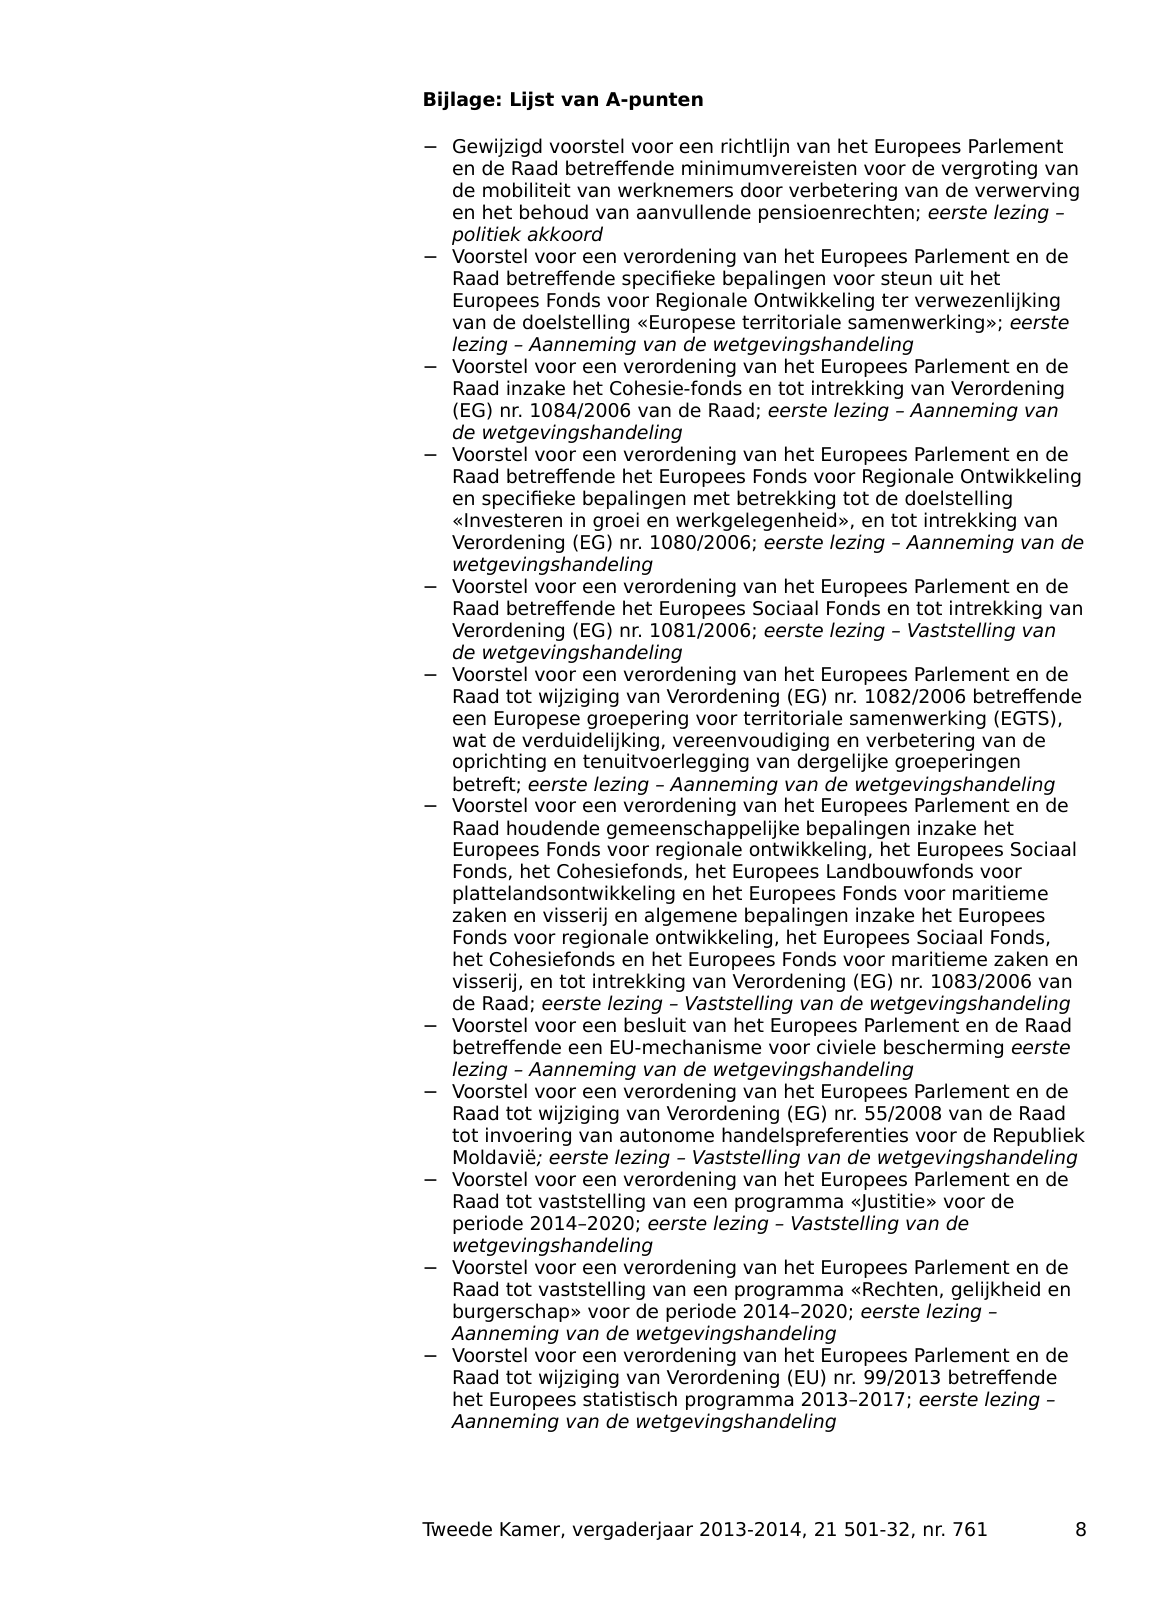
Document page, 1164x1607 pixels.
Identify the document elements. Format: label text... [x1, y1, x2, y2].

text − Voorstel voor een verordening van het Europees Parlement en de Raad inzake het Cohesie-fonds en tot intrekking van Verordening (EG) nr. 1084/2006 van de Raad; eerste lezing – Aanneming van de wetgevingshandeling [422, 356, 1087, 444]
text − Gewijzigd voorstel voor een richtlijn van het Europees Parlement en de Raad betreffende minimumvereisten voor de vergroting van de mobiliteit van werknemers door verbetering van de verwerving en het behoud van aanvullende pensioenrechten; eerste lezing – politiek akkoord [422, 136, 1087, 246]
text − Voorstel voor een verordening van het Europees Parlement en de Raad betreffende het Europees Fonds voor Regionale Ontwikkeling en specifieke bepalingen met betrekking tot de doelstelling «Investeren in groei en werkgelegenheid», en tot intrekking van Verordening (EG) nr. 1080/2006; eerste lezing – Aanneming van de wetgevingshandeling [422, 444, 1087, 576]
text − Voorstel voor een verordening van het Europees Parlement en de Raad tot wijziging van Verordening (EG) nr. 1082/2006 betreffende een Europese groepering voor territoriale samenwerking (EGTS), wat de verduidelijking, vereenvoudiging en verbetering van de oprichting en tenuitvoerlegging van dergelijke groeperingen betreft; eerste lezing – Aanneming van de wetgevingshandeling [422, 663, 1087, 795]
subtitle Bijlage: Lijst van A-punten [77, 89, 1087, 111]
text − Voorstel voor een verordening van het Europees Parlement en de Raad betreffende specifieke bepalingen voor steun uit het Europees Fonds voor Regionale Ontwikkeling ter verwezenlijking van de doelstelling «Europese territoriale samenwerking»; eerste lezing – Aanneming van de wetgevingshandeling [422, 246, 1087, 356]
text − Voorstel voor een verordening van het Europees Parlement en de Raad betreffende het Europees Sociaal Fonds en tot intrekking van Verordening (EG) nr. 1081/2006; eerste lezing – Vaststelling van de wetgevingshandeling [422, 576, 1087, 663]
text − Voorstel voor een besluit van het Europees Parlement en de Raad betreffende een EU-mechanisme voor civiele bescherming eerste lezing – Aanneming van de wetgevingshandeling [422, 1015, 1087, 1081]
text − Voorstel voor een verordening van het Europees Parlement en de Raad tot vaststelling van een programma «Rechten, gelijkheid en burgerschap» voor de periode 2014–2020; eerste lezing – Aanneming van de wetgevingshandeling [422, 1257, 1087, 1345]
text − Voorstel voor een verordening van het Europees Parlement en de Raad tot wijziging van Verordening (EU) nr. 99/2013 betreffende het Europees statistisch programma 2013–2017; eerste lezing – Aanneming van de wetgevingshandeling [422, 1345, 1087, 1433]
text − Voorstel voor een verordening van het Europees Parlement en de Raad houdende gemeenschappelijke bepalingen inzake het Europees Fonds voor regionale ontwikkeling, het Europees Sociaal Fonds, het Cohesiefonds, het Europees Landbouwfonds voor plattelandsontwikkeling en het Europees Fonds voor maritieme zaken en visserij en algemene bepalingen inzake het Europees Fonds voor regionale ontwikkeling, het Europees Sociaal Fonds, het Cohesiefonds en het Europees Fonds voor maritieme zaken en visserij, en tot intrekking van Verordening (EG) nr. 1083/2006 van de Raad; eerste lezing – Vaststelling van de wetgevingshandeling [422, 795, 1087, 1015]
text − Voorstel voor een verordening van het Europees Parlement en de Raad tot wijziging van Verordening (EG) nr. 55/2008 van de Raad tot invoering van autonome handelspreferenties voor de Republiek Moldavië; eerste lezing – Vaststelling van de wetgevingshandeling [422, 1081, 1087, 1169]
text − Voorstel voor een verordening van het Europees Parlement en de Raad tot vaststelling van een programma «Justitie» voor de periode 2014–2020; eerste lezing – Vaststelling van de wetgevingshandeling [422, 1169, 1087, 1257]
